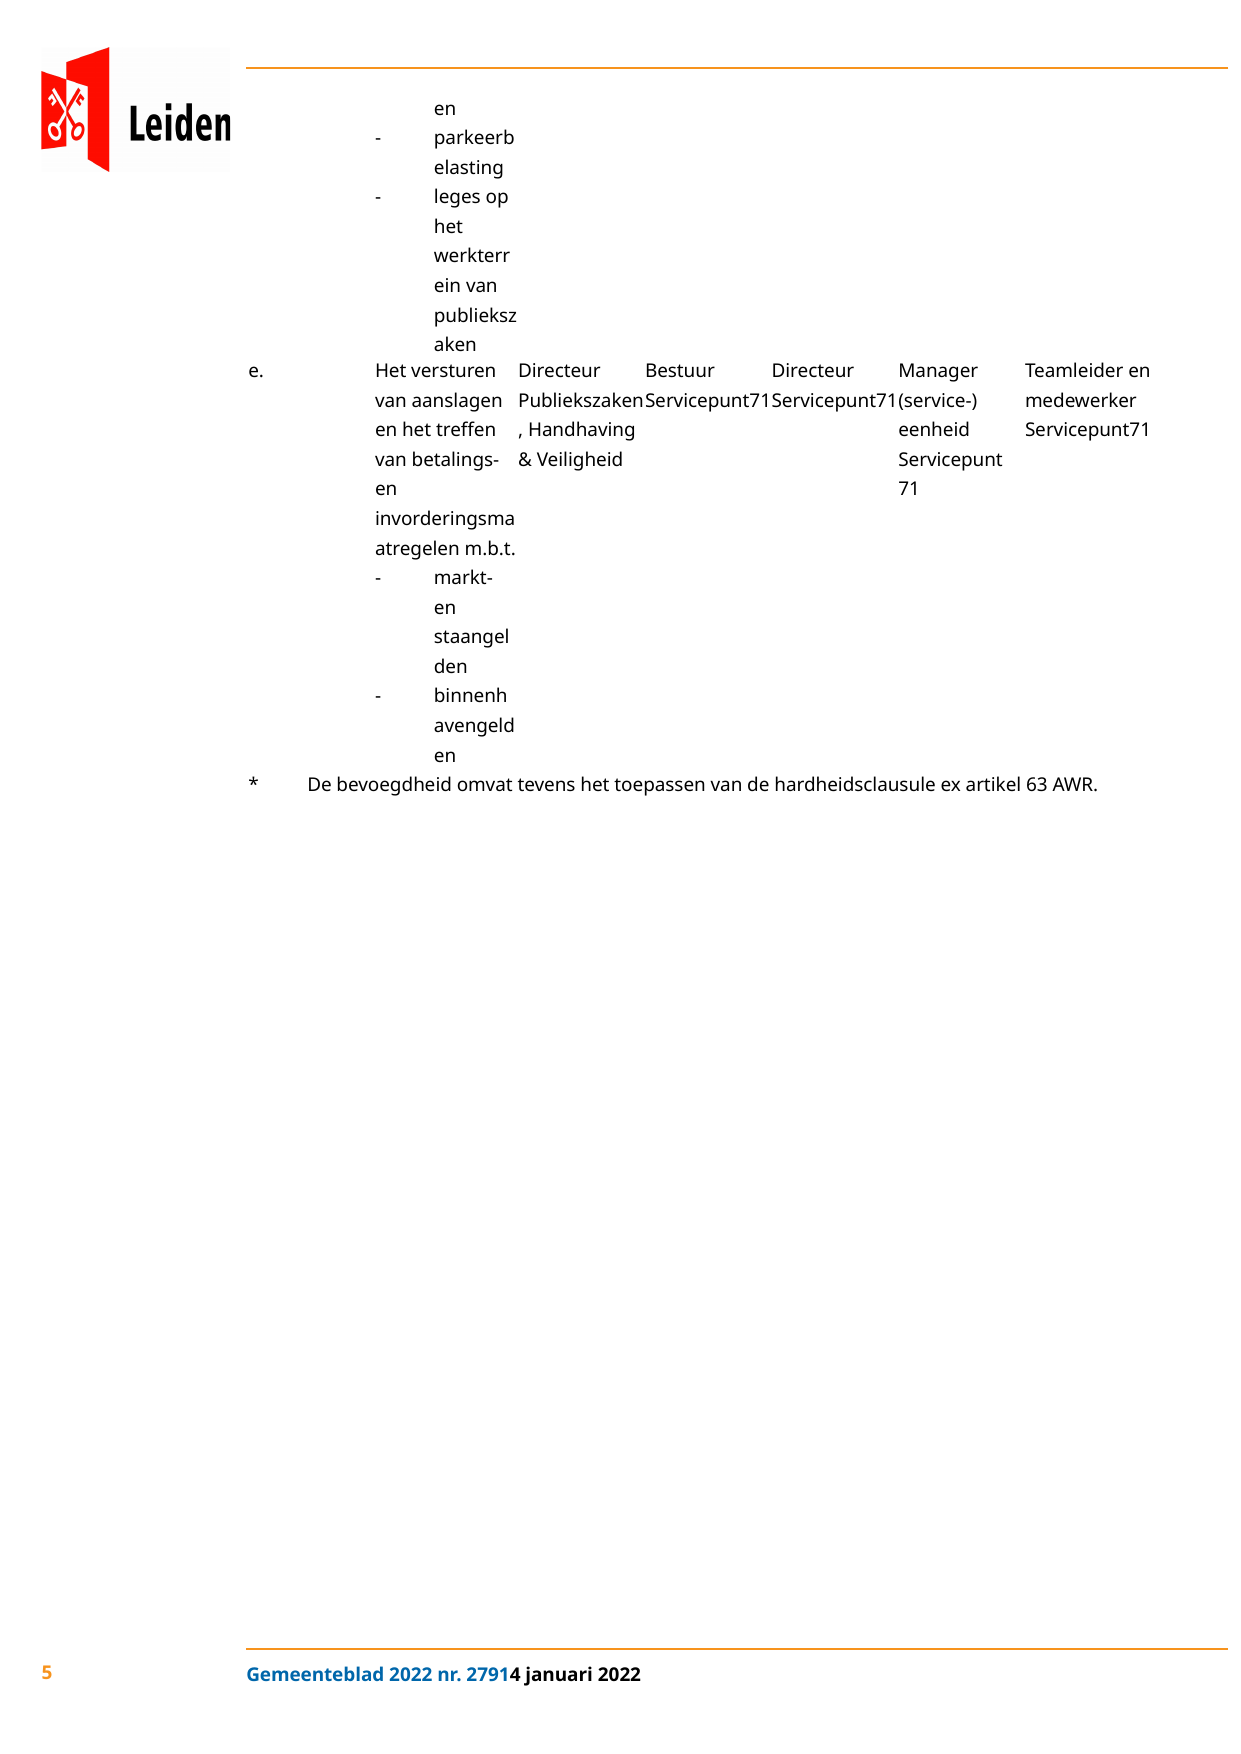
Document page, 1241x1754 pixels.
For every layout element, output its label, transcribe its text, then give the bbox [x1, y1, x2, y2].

table_cell [898, 95, 1025, 357]
table_cell Teamleider en medewerker Servicepunt71 [1025, 357, 1152, 767]
table_cell en parkeerbelasting leges op het werkterrein van publiekszaken [375, 95, 518, 357]
table_cell Bestuur Servicepunt71 [645, 357, 771, 767]
table_cell [645, 95, 771, 357]
table_cell [518, 95, 645, 357]
table_cell e. [248, 357, 375, 767]
table_cell Het versturen van aanslagen en het treffen van betalings- en invorderingsmaatregelen m.b.t. markt- en staangelden binnenhavengelden [375, 357, 518, 767]
table_cell [771, 95, 898, 357]
picture [41, 47, 231, 172]
table_cell [1025, 95, 1152, 357]
table_cell Directeur Servicepunt71 [771, 357, 898, 767]
table_cell Manager (service-) eenheid Servicepunt 71 [898, 357, 1025, 767]
table_cell Directeur Publiekszaken, Handhaving & Veiligheid [518, 357, 645, 767]
list De bevoegdheid omvat tevens het toepassen van de hardheidsclausule ex artikel 63 AWR. [248, 771, 1152, 796]
table_cell [248, 95, 375, 357]
